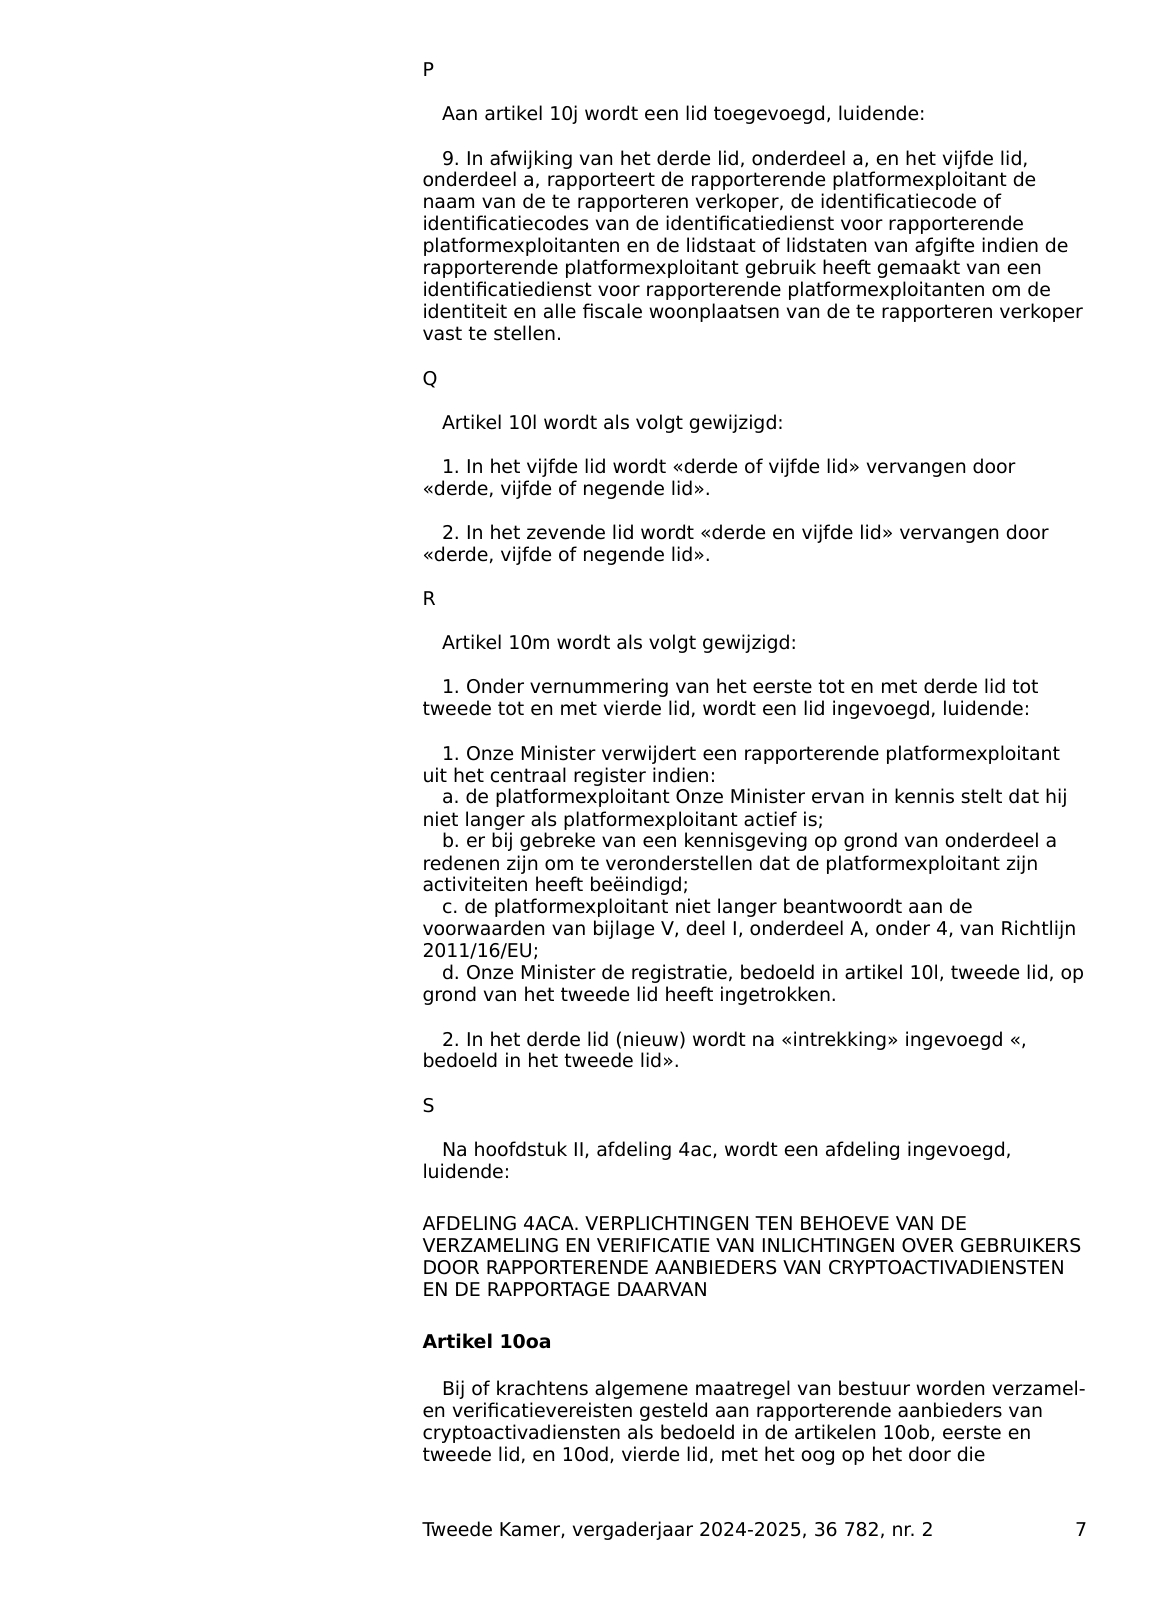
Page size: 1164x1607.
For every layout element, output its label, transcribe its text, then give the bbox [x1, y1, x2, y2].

text Bij of krachtens algemene maatregel van bestuur worden verzamel- en verificatievereisten gesteld aan rapporterende aanbieders van cryptoactivadiensten als bedoeld in de artikelen 10ob, eerste en tweede lid, en 10od, vierde lid, met het oog op het door die [422, 1378, 1087, 1466]
text 1. Onder vernummering van het eerste tot en met derde lid tot tweede tot en met vierde lid, wordt een lid ingevoegd, luidende: [422, 676, 1087, 720]
text 2. In het derde lid (nieuw) wordt na «intrekking» ingevoegd «, bedoeld in het tweede lid». [422, 1028, 1087, 1072]
text R [422, 588, 1087, 610]
text S [422, 1094, 1087, 1117]
text 1. Onze Minister verwijdert een rapporterende platformexploitant uit het centraal register indien: [422, 742, 1087, 786]
text Aan artikel 10j wordt een lid toegevoegd, luidende: [422, 103, 1087, 125]
subtitle Artikel 10oa [422, 1331, 1087, 1353]
text Artikel 10m wordt als volgt gewijzigd: [422, 632, 1087, 654]
text P [422, 59, 1087, 81]
text b. er bij gebreke van een kennisgeving op grond van onderdeel a redenen zijn om te veronderstellen dat de platformexploitant zijn activiteiten heeft beëindigd; [422, 830, 1087, 896]
text a. de platformexploitant Onze Minister ervan in kennis stelt dat hij niet langer als platformexploitant actief is; [422, 786, 1087, 830]
text Na hoofdstuk II, afdeling 4ac, wordt een afdeling ingevoegd, luidende: [422, 1139, 1087, 1183]
subtitle AFDELING 4ACA. VERPLICHTINGEN TEN BEHOEVE VAN DE VERZAMELING EN VERIFICATIE VAN INLICHTINGEN OVER GEBRUIKERS DOOR RAPPORTERENDE AANBIEDERS VAN CRYPTOACTIVADIENSTEN EN DE RAPPORTAGE DAARVAN [422, 1213, 1087, 1301]
text 2. In het zevende lid wordt «derde en vijfde lid» vervangen door «derde, vijfde of negende lid». [422, 522, 1087, 566]
text Artikel 10l wordt als volgt gewijzigd: [422, 412, 1087, 433]
text 9. In afwijking van het derde lid, onderdeel a, en het vijfde lid, onderdeel a, rapporteert de rapporterende platformexploitant de naam van de te rapporteren verkoper, de identificatiecode of identificatiecodes van de identificatiedienst voor rapporterende platformexploitanten en de lidstaat of lidstaten van afgifte indien de rapporterende platformexploitant gebruik heeft gemaakt van een identificatiedienst voor rapporterende platformexploitanten om de identiteit en alle fiscale woonplaatsen van de te rapporteren verkoper vast te stellen. [422, 147, 1087, 345]
text c. de platformexploitant niet langer beantwoordt aan de voorwaarden van bijlage V, deel I, onderdeel A, onder 4, van Richtlijn 2011/16/EU; [422, 896, 1087, 962]
text d. Onze Minister de registratie, bedoeld in artikel 10l, tweede lid, op grond van het tweede lid heeft ingetrokken. [422, 962, 1087, 1006]
text Q [422, 367, 1087, 389]
text 1. In het vijfde lid wordt «derde of vijfde lid» vervangen door «derde, vijfde of negende lid». [422, 456, 1087, 500]
